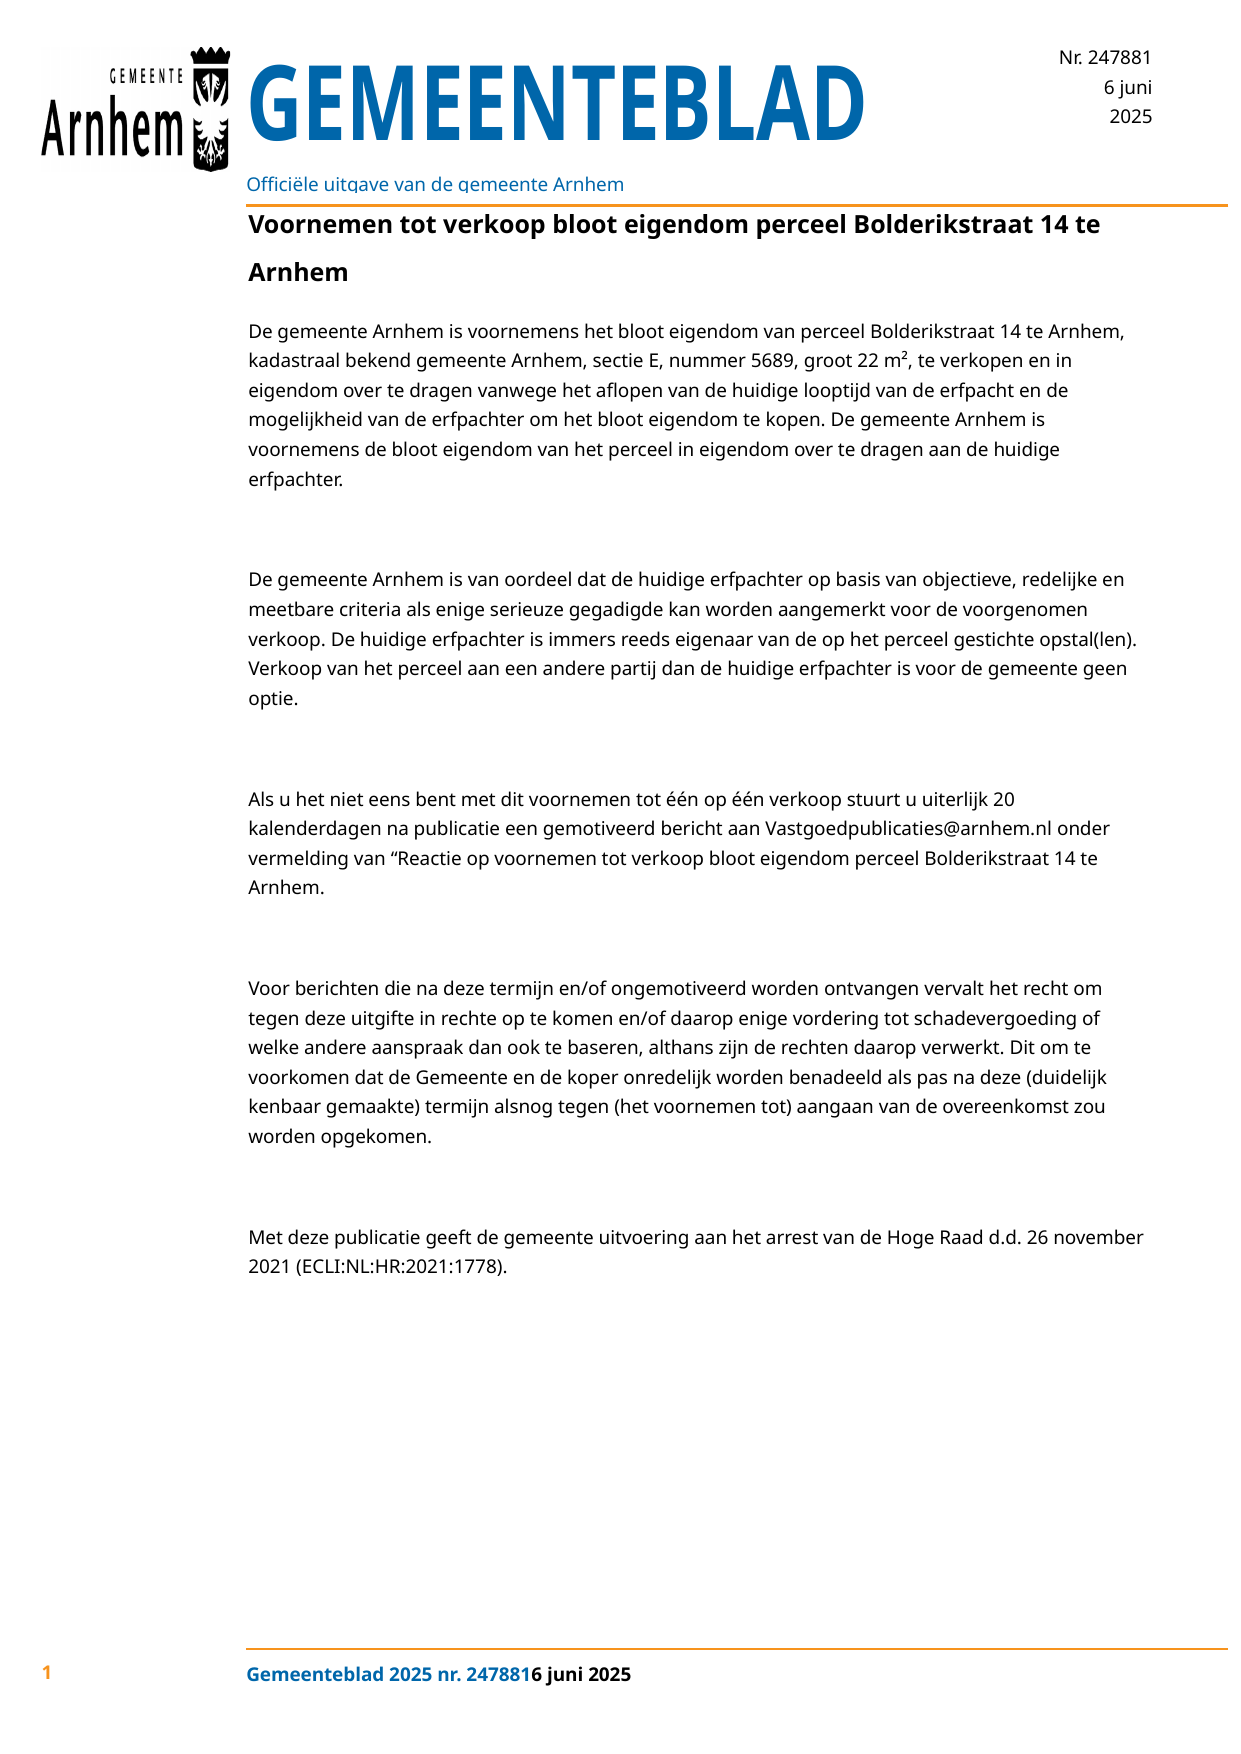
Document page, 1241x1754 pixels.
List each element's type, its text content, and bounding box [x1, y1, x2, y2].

text Als u het niet eens bent met dit voornemen tot één op één verkoop stuurt u uiterlijk 20 kalenderdagen na publicatie een gemotiveerd bericht aan Vastgoedpublicaties@arnhem.nl onder vermelding van “Reactie op voornemen tot verkoop bloot eigendom perceel Bolderikstraat 14 te Arnhem. [248, 786, 1152, 900]
text De gemeente Arnhem is voornemens het bloot eigendom van perceel Bolderikstraat 14 te Arnhem, kadastraal bekend gemeente Arnhem, sectie E, nummer 5689, groot 22 m², te verkopen en in eigendom over te dragen vanwege het aflopen van de huidige looptijd van de erfpacht en de mogelijkheid van de erfpachter om het bloot eigendom te kopen. De gemeente Arnhem is voornemens de bloot eigendom van het perceel in eigendom over te dragen aan de huidige erfpachter. [248, 318, 1152, 492]
text Voor berichten die na deze termijn en/of ongemotiveerd worden ontvangen vervalt het recht om tegen deze uitgifte in rechte op te komen en/of daarop enige vordering tot schadevergoeding of welke andere aanspraak dan ook te baseren, althans zijn de rechten daarop verwerkt. Dit om te voorkomen dat de Gemeente en de koper onredelijk worden benadeeld als pas na deze (duidelijk kenbaar gemaakte) termijn alsnog tegen (het voornemen tot) aangaan van de overeenkomst zou worden opgekomen. [248, 975, 1152, 1149]
text Voornemen tot verkoop bloot eigendom perceel Bolderikstraat 14 te Arnhem [248, 207, 1152, 288]
text Met deze publicatie geeft de gemeente uitvoering aan het arrest van de Hoge Raad d.d. 26 november 2021 (ECLI:NL:HR:2021:1778). [248, 1224, 1152, 1279]
picture [41, 47, 231, 172]
text De gemeente Arnhem is van oordeel dat de huidige erfpachter op basis van objectieve, redelijke en meetbare criteria als enige serieuze gegadigde kan worden aangemerkt voor de voorgenomen verkoop. De huidige erfpachter is immers reeds eigenaar van de op het perceel gestichte opstal(len). Verkoop van het perceel aan een andere partij dan de huidige erfpachter is voor de gemeente geen optie. [248, 567, 1152, 711]
